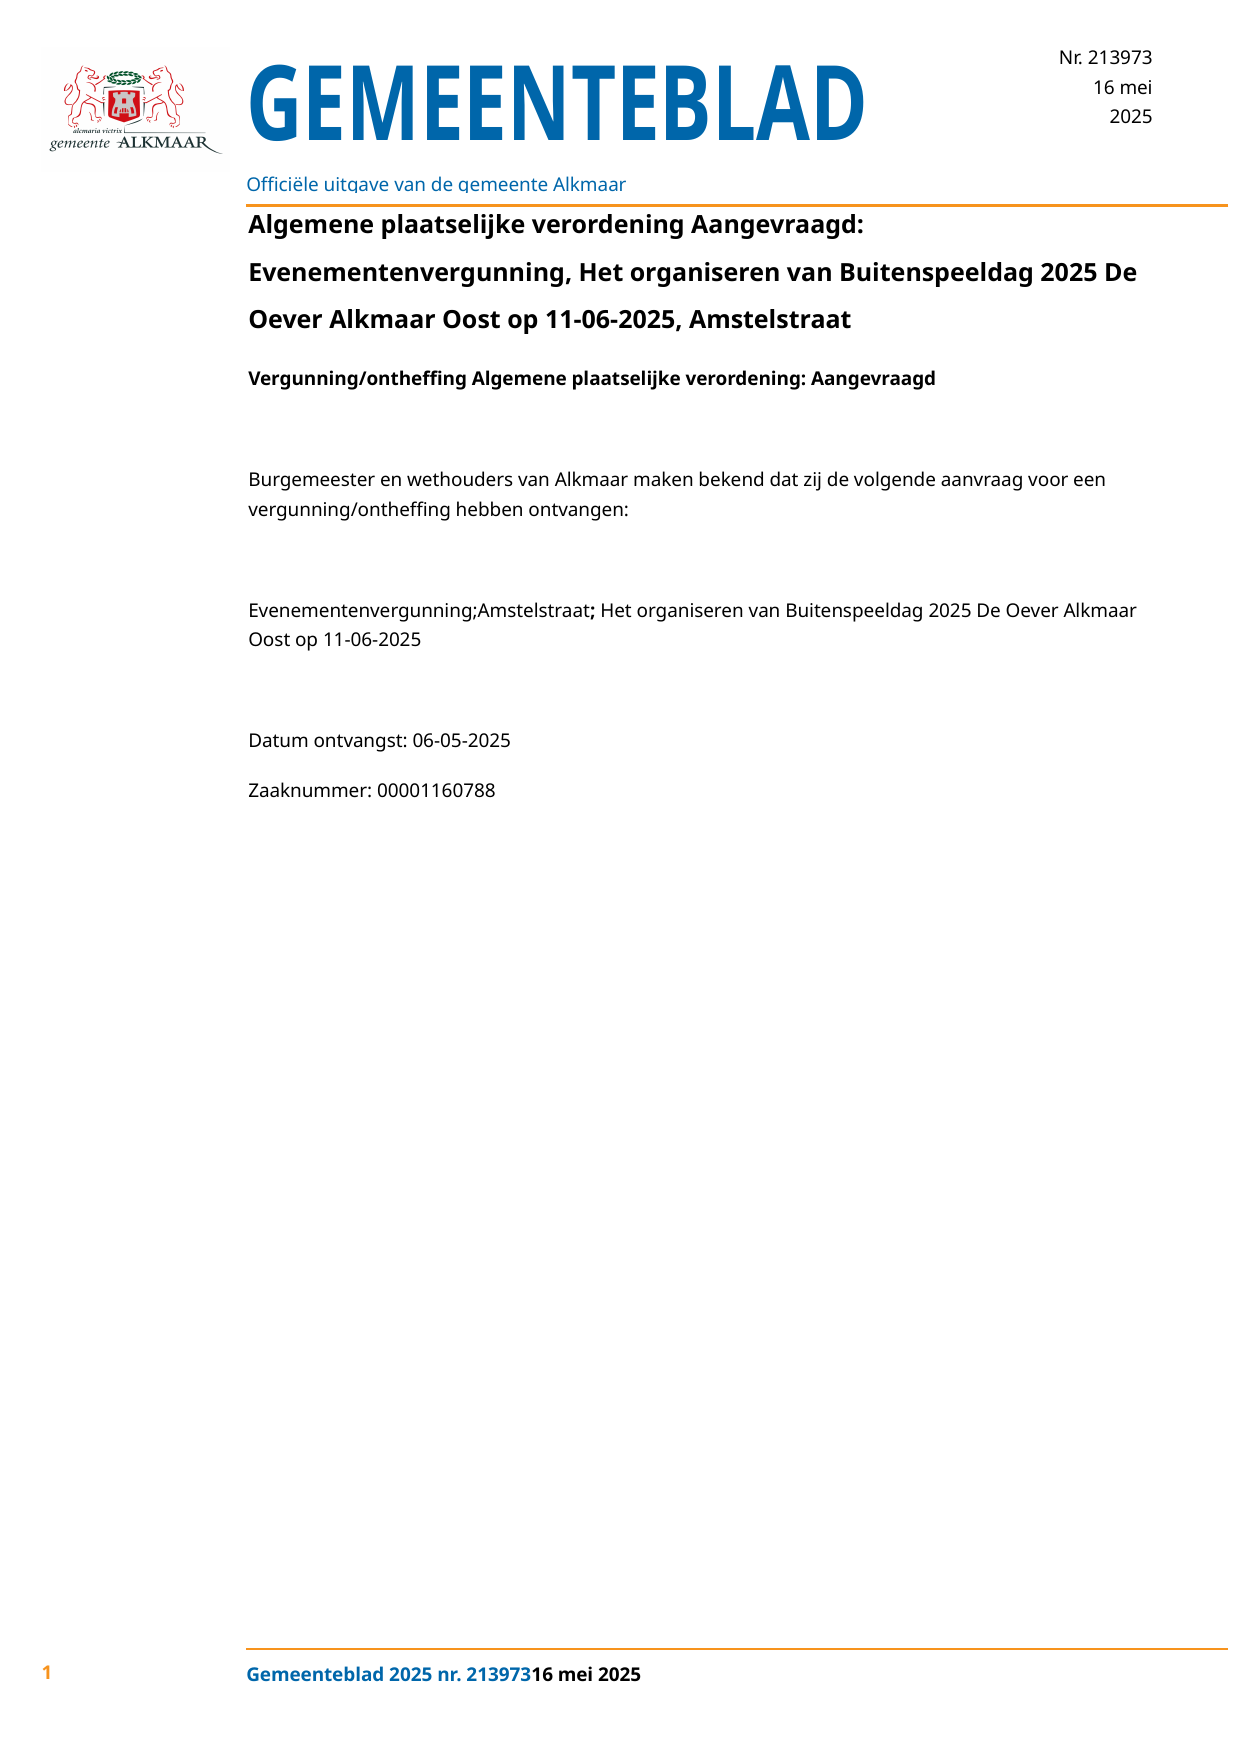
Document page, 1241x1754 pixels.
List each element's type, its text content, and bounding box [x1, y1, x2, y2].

text Zaaknummer: 00001160788 [248, 778, 1152, 803]
picture [41, 47, 231, 172]
text Evenementenvergunning;Amstelstraat; Het organiseren van Buitenspeeldag 2025 De Oever Alkmaar Oost op 11-06-2025 [248, 597, 1152, 652]
text Burgemeester en wethouders van Alkmaar maken bekend dat zij de volgende aanvraag voor een vergunning/ontheffing hebben ontvangen: [248, 466, 1152, 522]
text Vergunning/ontheffing Algemene plaatselijke verordening: Aangevraagd [248, 366, 1152, 391]
text Algemene plaatselijke verordening Aangevraagd: Evenementenvergunning, Het organiseren van Buitenspeeldag 2025 De Oever Alkmaar Oost op 11-06-2025, Amstelstraat [248, 207, 1152, 336]
text Datum ontvangst: 06-05-2025 [248, 727, 1152, 753]
